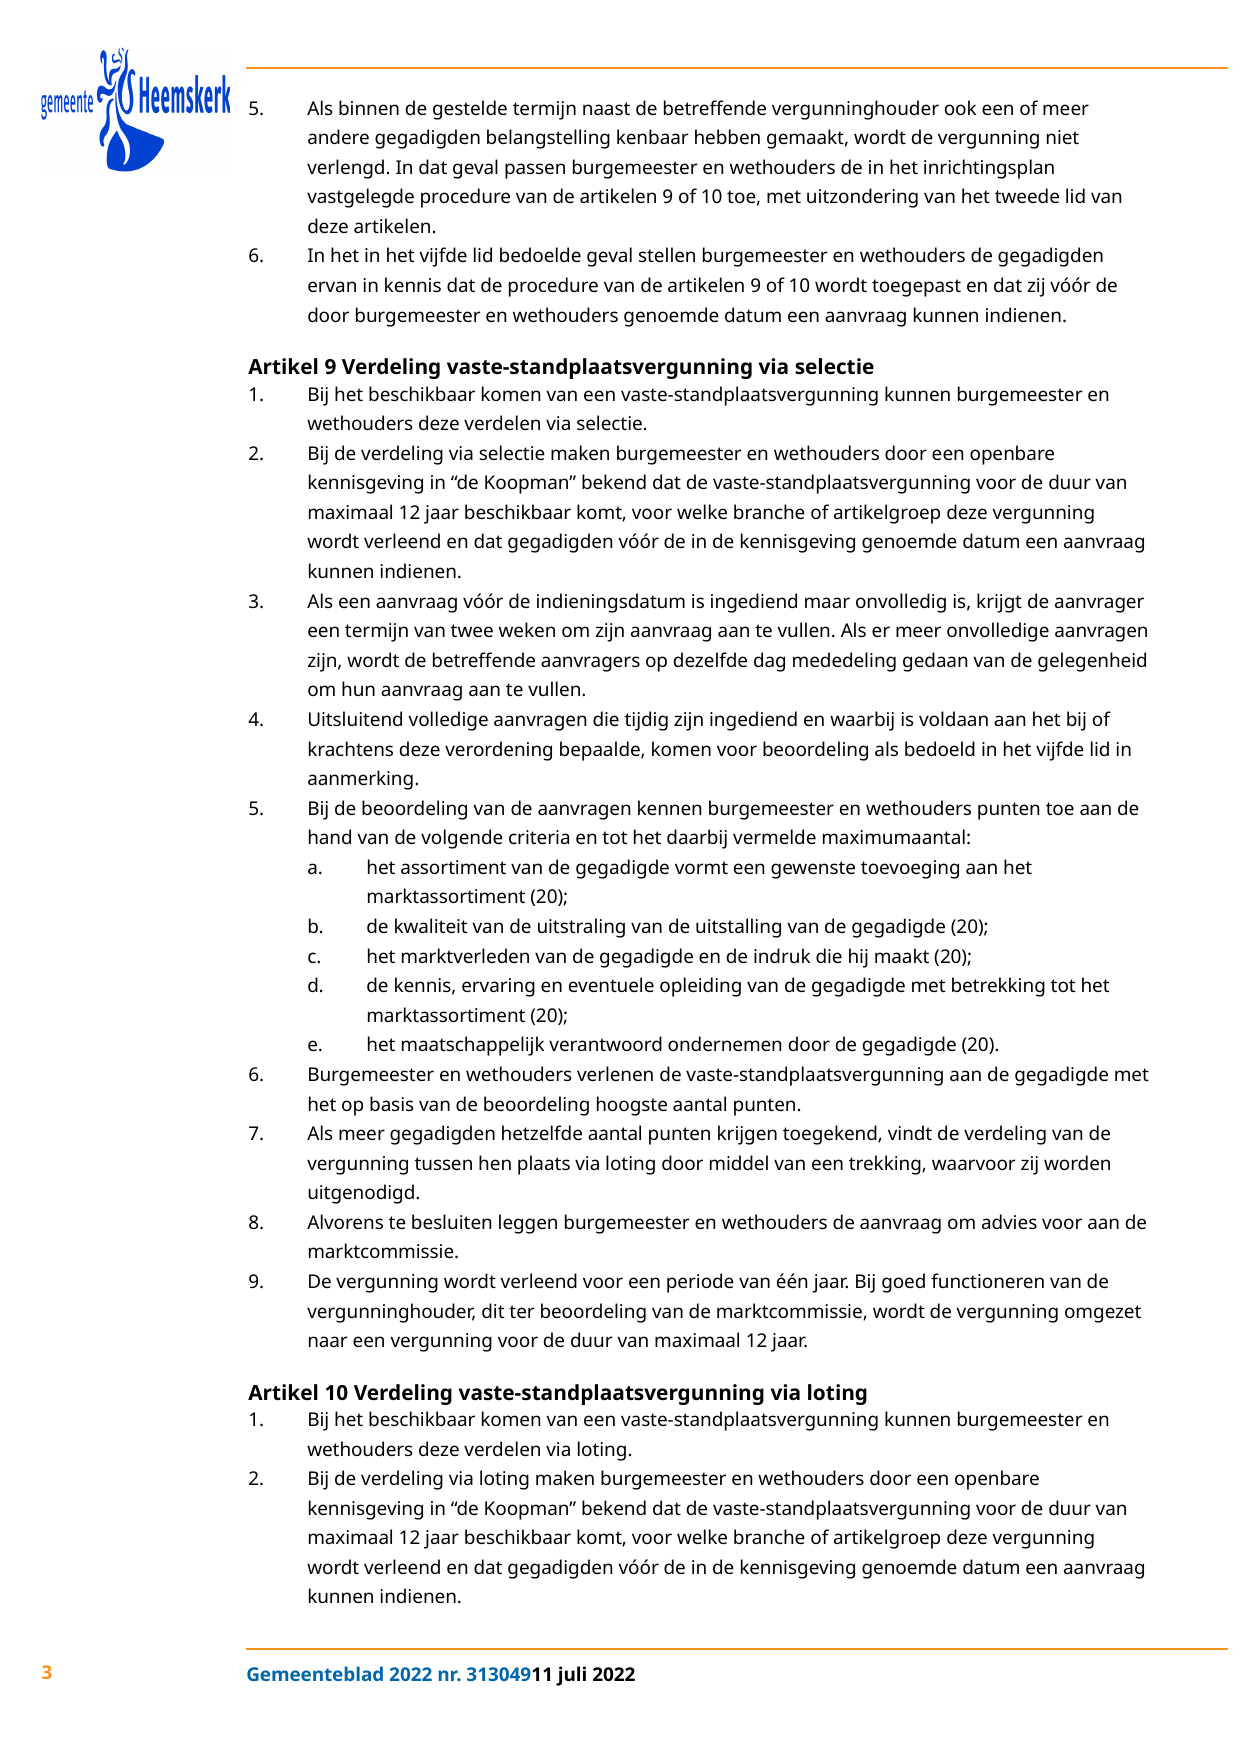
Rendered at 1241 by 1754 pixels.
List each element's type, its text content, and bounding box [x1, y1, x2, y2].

list Burgemeester en wethouders verlenen de vaste-standplaatsvergunning aan de gegadigde met het op basis van de beoordeling hoogste aantal punten. [248, 1061, 1152, 1116]
list het maatschappelijk verantwoord ondernemen door de gegadigde (20). [307, 1032, 1152, 1057]
list Uitsluitend volledige aanvragen die tijdig zijn ingediend en waarbij is voldaan aan het bij of krachtens deze verordening bepaalde, komen voor beoordeling als bedoeld in het vijfde lid in aanmerking. [248, 706, 1152, 791]
list Bij de beoordeling van de aanvragen kennen burgemeester en wethouders punten toe aan de hand van de volgende criteria en tot het daarbij vermelde maximumaantal: [248, 795, 1152, 850]
list Als een aanvraag vóór de indieningsdatum is ingediend maar onvolledig is, krijgt de aanvrager een termijn van twee weken om zijn aanvraag aan te vullen. Als er meer onvolledige aanvragen zijn, wordt de betreffende aanvragers op dezelfde dag mededeling gedaan van de gelegenheid om hun aanvraag aan te vullen. [248, 588, 1152, 702]
text Artikel 10 Verdeling vaste-standplaatsvergunning via loting [248, 1378, 1152, 1406]
list Bij de verdeling via selectie maken burgemeester en wethouders door een openbare kennisgeving in “de Koopman” bekend dat de vaste-standplaatsvergunning voor de duur van maximaal 12 jaar beschikbaar komt, voor welke branche of artikelgroep deze vergunning wordt verleend en dat gegadigden vóór de in de kennisgeving genoemde datum een aanvraag kunnen indienen. [248, 440, 1152, 584]
list Als binnen de gestelde termijn naast de betreffende vergunninghouder ook een of meer andere gegadigden belangstelling kenbaar hebben gemaakt, wordt de vergunning niet verlengd. In dat geval passen burgemeester en wethouders de in het inrichtingsplan vastgelegde procedure van de artikelen 9 of 10 toe, met uitzondering van het tweede lid van deze artikelen. [248, 95, 1152, 239]
list Als meer gegadigden hetzelfde aantal punten krijgen toegekend, vindt de verdeling van de vergunning tussen hen plaats via loting door middel van een trekking, waarvoor zij worden uitgenodigd. [248, 1120, 1152, 1205]
list het assortiment van de gegadigde vormt een gewenste toevoeging aan het marktassortiment (20); [307, 854, 1152, 909]
list het marktverleden van de gegadigde en de indruk die hij maakt (20); [307, 943, 1152, 968]
list In het in het vijfde lid bedoelde geval stellen burgemeester en wethouders de gegadigden ervan in kennis dat de procedure van de artikelen 9 of 10 wordt toegepast en dat zij vóór de door burgemeester en wethouders genoemde datum een aanvraag kunnen indienen. [248, 243, 1152, 328]
list Bij het beschikbaar komen van een vaste-standplaatsvergunning kunnen burgemeester en wethouders deze verdelen via loting. [248, 1406, 1152, 1462]
list de kennis, ervaring en eventuele opleiding van de gegadigde met betrekking tot het marktassortiment (20); [307, 972, 1152, 1028]
list Bij de verdeling via loting maken burgemeester en wethouders door een openbare kennisgeving in “de Koopman” bekend dat de vaste-standplaatsvergunning voor de duur van maximaal 12 jaar beschikbaar komt, voor welke branche of artikelgroep deze vergunning wordt verleend en dat gegadigden vóór de in de kennisgeving genoemde datum een aanvraag kunnen indienen. [248, 1465, 1152, 1609]
text Artikel 9 Verdeling vaste-standplaatsvergunning via selectie [248, 352, 1152, 381]
list De vergunning wordt verleend voor een periode van één jaar. Bij goed functioneren van de vergunninghouder, dit ter beoordeling van de marktcommissie, wordt de vergunning omgezet naar een vergunning voor de duur van maximaal 12 jaar. [248, 1268, 1152, 1353]
list de kwaliteit van de uitstraling van de uitstalling van de gegadigde (20); [307, 913, 1152, 939]
list Alvorens te besluiten leggen burgemeester en wethouders de aanvraag om advies voor aan de marktcommissie. [248, 1209, 1152, 1264]
picture [41, 47, 231, 172]
list Bij het beschikbaar komen van een vaste-standplaatsvergunning kunnen burgemeester en wethouders deze verdelen via selectie. [248, 381, 1152, 436]
